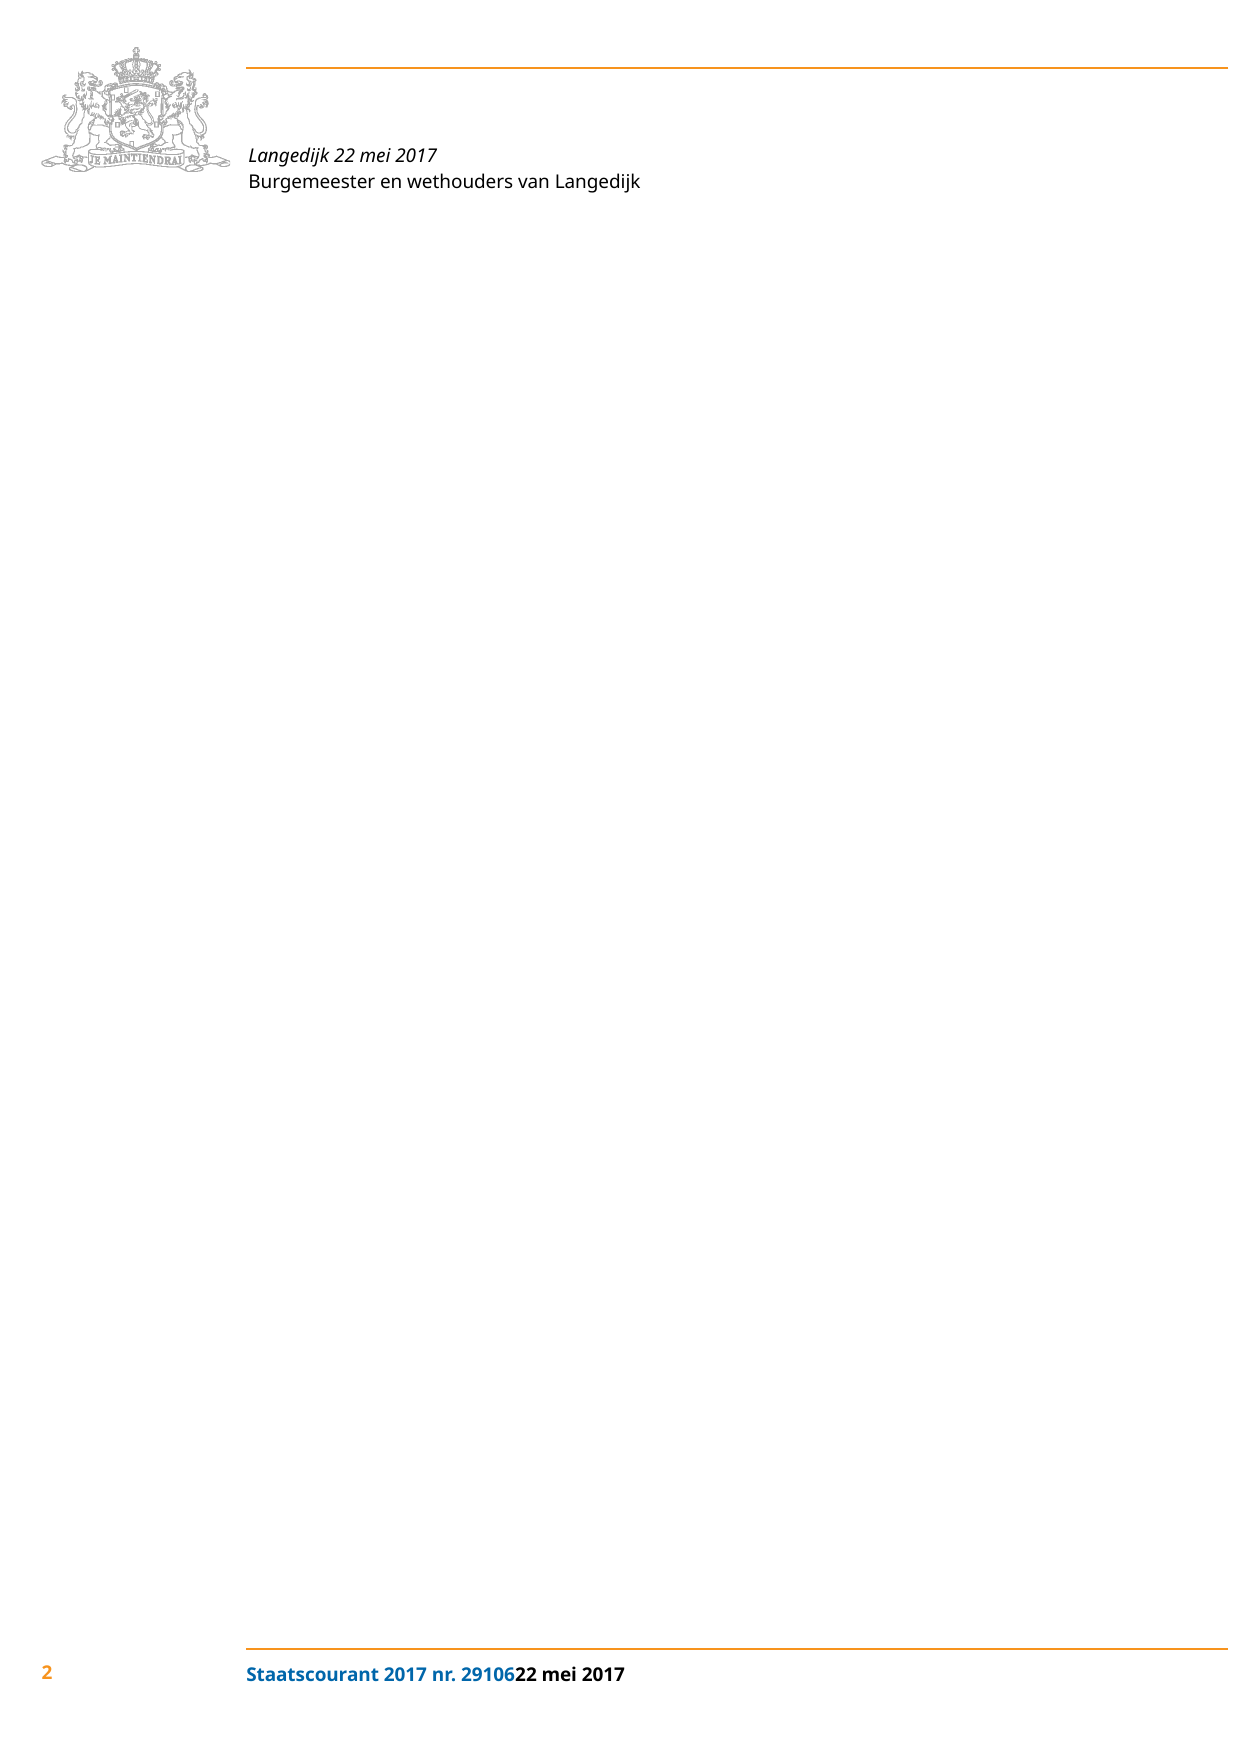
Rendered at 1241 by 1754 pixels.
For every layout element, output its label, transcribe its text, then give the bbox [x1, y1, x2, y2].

text Burgemeester en wethouders van Langedijk [248, 168, 1152, 194]
picture [41, 47, 231, 172]
text Langedijk 22 mei 2017 [248, 143, 1152, 168]
